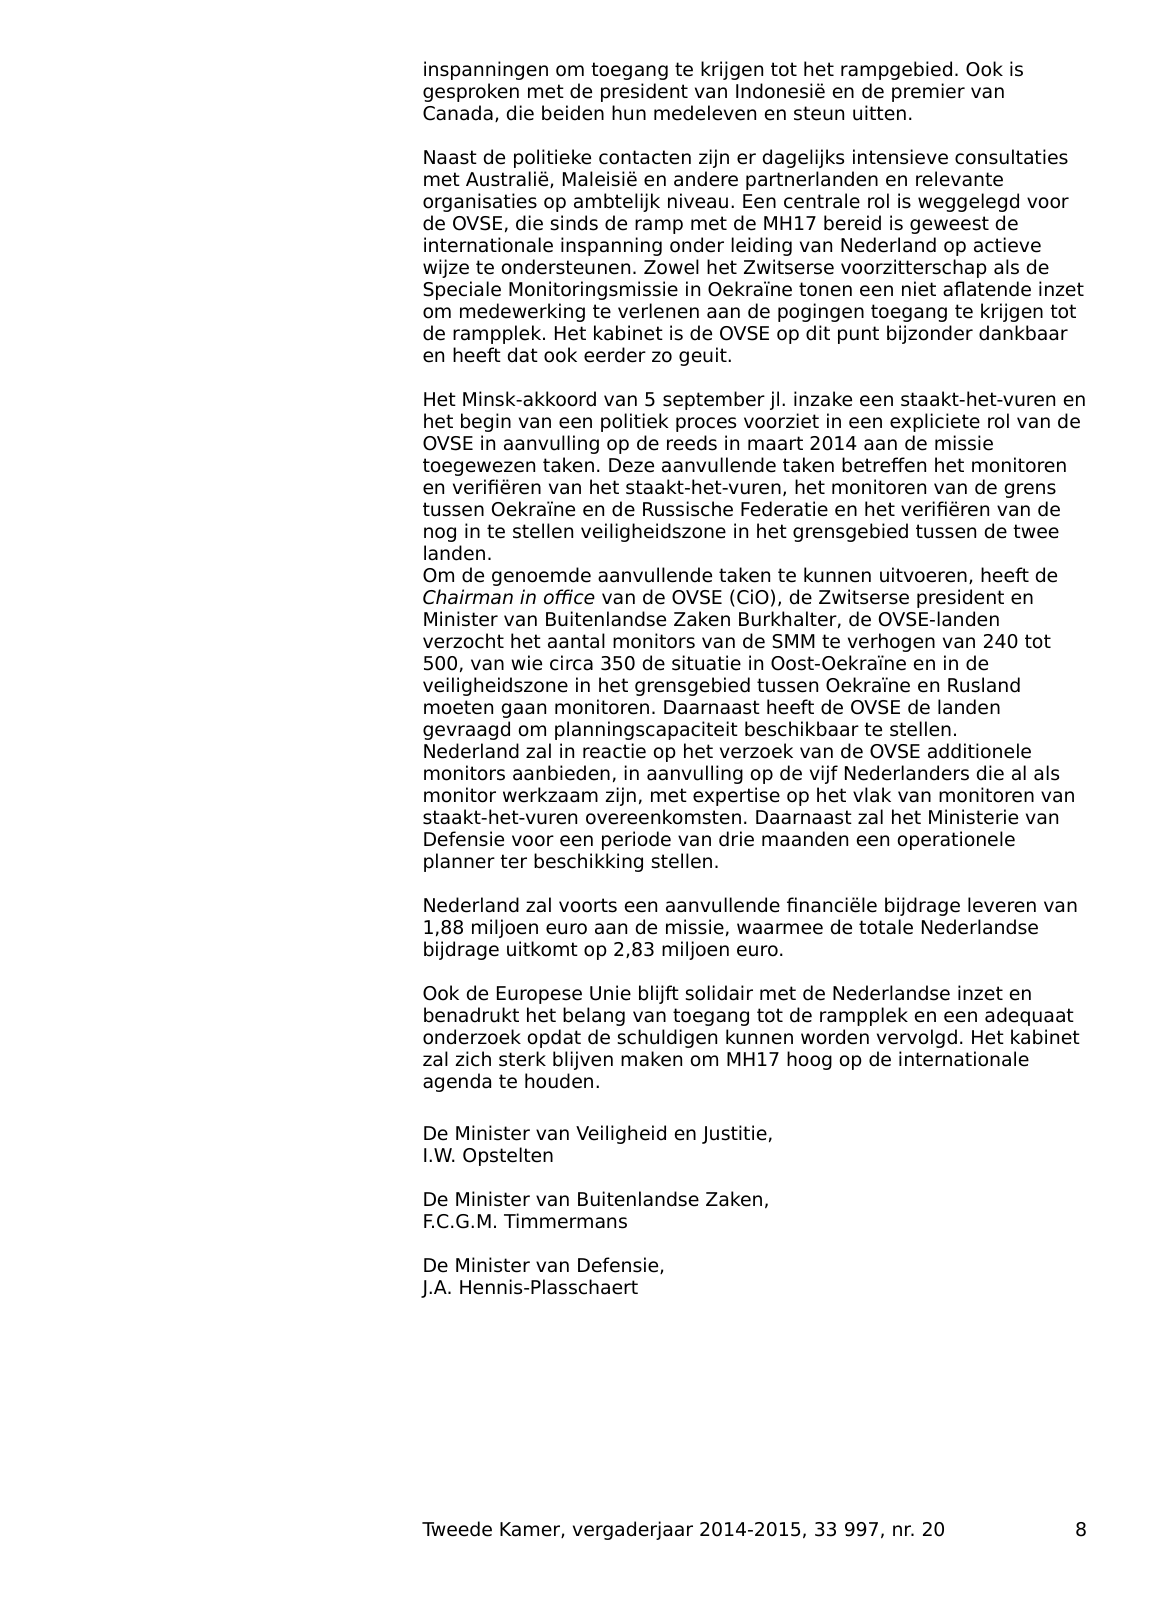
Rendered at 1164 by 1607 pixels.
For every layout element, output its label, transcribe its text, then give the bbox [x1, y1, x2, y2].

text Om de genoemde aanvullende taken te kunnen uitvoeren, heeft de Chairman in office van de OVSE (CiO), de Zwitserse president en Minister van Buitenlandse Zaken Burkhalter, de OVSE-landen verzocht het aantal monitors van de SMM te verhogen van 240 tot 500, van wie circa 350 de situatie in Oost-Oekraïne en in de veiligheidszone in het grensgebied tussen Oekraïne en Rusland moeten gaan monitoren. Daarnaast heeft de OVSE de landen gevraagd om planningscapaciteit beschikbaar te stellen. [422, 565, 1087, 741]
text Het Minsk-akkoord van 5 september jl. inzake een staakt-het-vuren en het begin van een politiek proces voorziet in een expliciete rol van de OVSE in aanvulling op de reeds in maart 2014 aan de missie toegewezen taken. Deze aanvullende taken betreffen het monitoren en verifiëren van het staakt-het-vuren, het monitoren van de grens tussen Oekraïne en de Russische Federatie en het verifiëren van de nog in te stellen veiligheidszone in het grensgebied tussen de twee landen. [422, 389, 1087, 565]
text inspanningen om toegang te krijgen tot het rampgebied. Ook is gesproken met de president van Indonesië en de premier van Canada, die beiden hun medeleven en steun uitten. [422, 59, 1087, 125]
text Nederland zal in reactie op het verzoek van de OVSE additionele monitors aanbieden, in aanvulling op de vijf Nederlanders die al als monitor werkzaam zijn, met expertise op het vlak van monitoren van staakt-het-vuren overeenkomsten. Daarnaast zal het Ministerie van Defensie voor een periode van drie maanden een operationele planner ter beschikking stellen. [422, 741, 1087, 873]
text Naast de politieke contacten zijn er dagelijks intensieve consultaties met Australië, Maleisië en andere partnerlanden en relevante organisaties op ambtelijk niveau. Een centrale rol is weggelegd voor de OVSE, die sinds de ramp met de MH17 bereid is geweest de internationale inspanning onder leiding van Nederland op actieve wijze te ondersteunen. Zowel het Zwitserse voorzitterschap als de Speciale Monitoringsmissie in Oekraïne tonen een niet aflatende inzet om medewerking te verlenen aan de pogingen toegang te krijgen tot de rampplek. Het kabinet is de OVSE op dit punt bijzonder dankbaar en heeft dat ook eerder zo geuit. [422, 147, 1087, 367]
text De Minister van Defensie, J.A. Hennis-Plasschaert [422, 1255, 1087, 1299]
text Nederland zal voorts een aanvullende financiële bijdrage leveren van 1,88 miljoen euro aan de missie, waarmee de totale Nederlandse bijdrage uitkomt op 2,83 miljoen euro. [422, 895, 1087, 961]
text De Minister van Buitenlandse Zaken, F.C.G.M. Timmermans [422, 1189, 1087, 1233]
text De Minister van Veiligheid en Justitie, I.W. Opstelten [422, 1123, 1087, 1167]
text Ook de Europese Unie blijft solidair met de Nederlandse inzet en benadrukt het belang van toegang tot de rampplek en een adequaat onderzoek opdat de schuldigen kunnen worden vervolgd. Het kabinet zal zich sterk blijven maken om MH17 hoog op de internationale agenda te houden. [422, 983, 1087, 1093]
